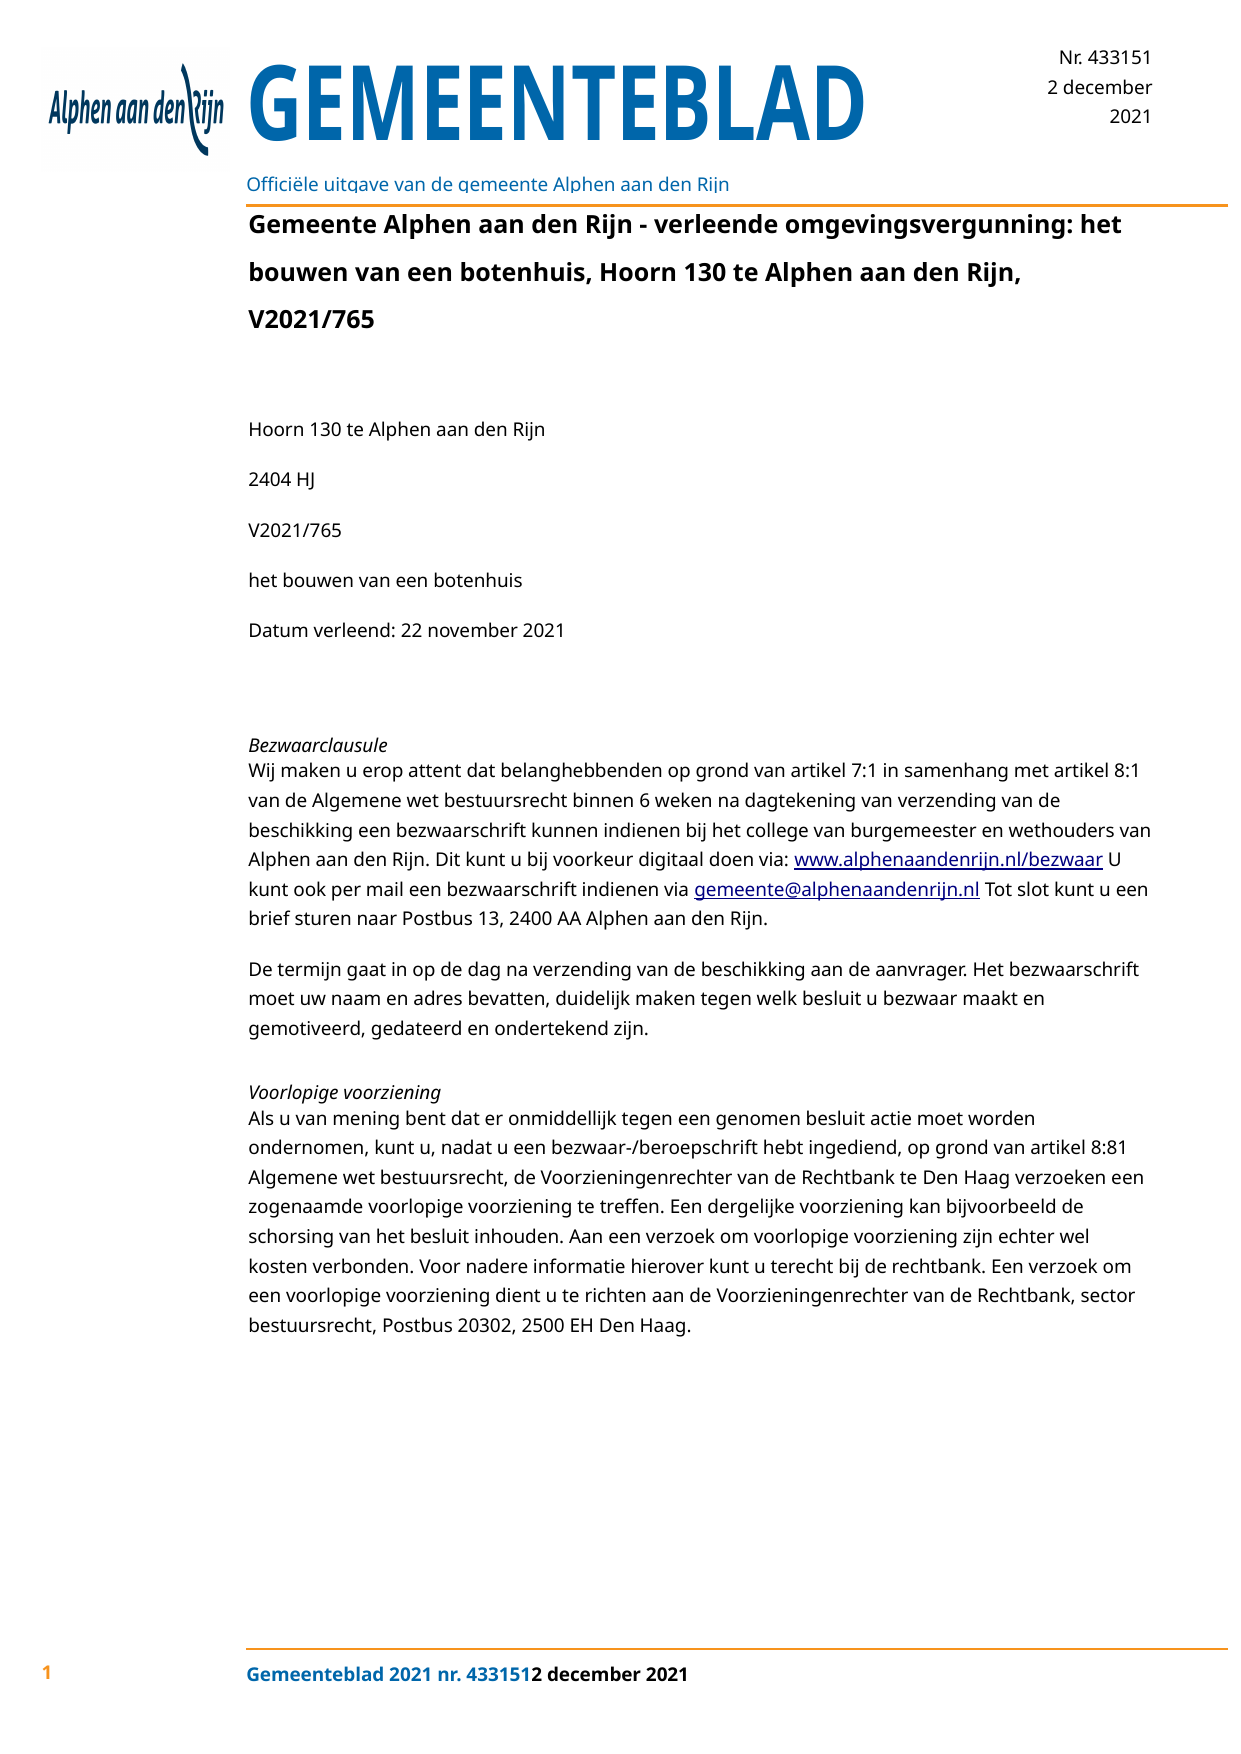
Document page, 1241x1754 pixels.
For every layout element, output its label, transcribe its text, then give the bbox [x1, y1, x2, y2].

text Bezwaarclausule [248, 732, 1152, 758]
text het bouwen van een botenhuis [248, 567, 1152, 593]
picture [41, 47, 231, 172]
text 2404 HJ [248, 466, 1152, 492]
text Hoorn 130 te Alphen aan den Rijn [248, 416, 1152, 442]
text V2021/765 [248, 517, 1152, 542]
text Als u van mening bent dat er onmiddellijk tegen een genomen besluit actie moet worden ondernomen, kunt u, nadat u een bezwaar-/beroepschrift hebt ingediend, op grond van artikel 8:81 Algemene wet bestuursrecht, de Voorzieningenrechter van de Rechtbank te Den Haag verzoeken een zogenaamde voorlopige voorziening te treffen. Een dergelijke voorziening kan bijvoorbeeld de schorsing van het besluit inhouden. Aan een verzoek om voorlopige voorziening zijn echter wel kosten verbonden. Voor nadere informatie hierover kunt u terecht bij de rechtbank. Een verzoek om een voorlopige voorziening dient u te richten aan de Voorzieningenrechter van de Rechtbank, sector bestuursrecht, Postbus 20302, 2500 EH Den Haag. [248, 1105, 1152, 1338]
text Gemeente Alphen aan den Rijn - verleende omgevingsvergunning: het bouwen van een botenhuis, Hoorn 130 te Alphen aan den Rijn, V2021/765 [248, 207, 1152, 336]
text De termijn gaat in op de dag na verzending van de beschikking aan de aanvrager. Het bezwaarschrift moet uw naam en adres bevatten, duidelijk maken tegen welk besluit u bezwaar maakt en gemotiveerd, gedateerd en ondertekend zijn. [248, 956, 1152, 1041]
text Datum verleend: 22 november 2021 [248, 618, 1152, 643]
text Wij maken u erop attent dat belanghebbenden op grond van artikel 7:1 in samenhang met artikel 8:1 van de Algemene wet bestuursrecht binnen 6 weken na dagtekening van verzending van de beschikking een bezwaarschrift kunnen indienen bij het college van burgemeester en wethouders van Alphen aan den Rijn. Dit kunt u bij voorkeur digitaal doen via: www.alphenaandenrijn.nl/bezwaar U kunt ook per mail een bezwaarschrift indienen via gemeente@alphenaandenrijn.nl Tot slot kunt u een brief sturen naar Postbus 13, 2400 AA Alphen aan den Rijn. [248, 758, 1152, 931]
text Voorlopige voorziening [248, 1079, 1152, 1105]
